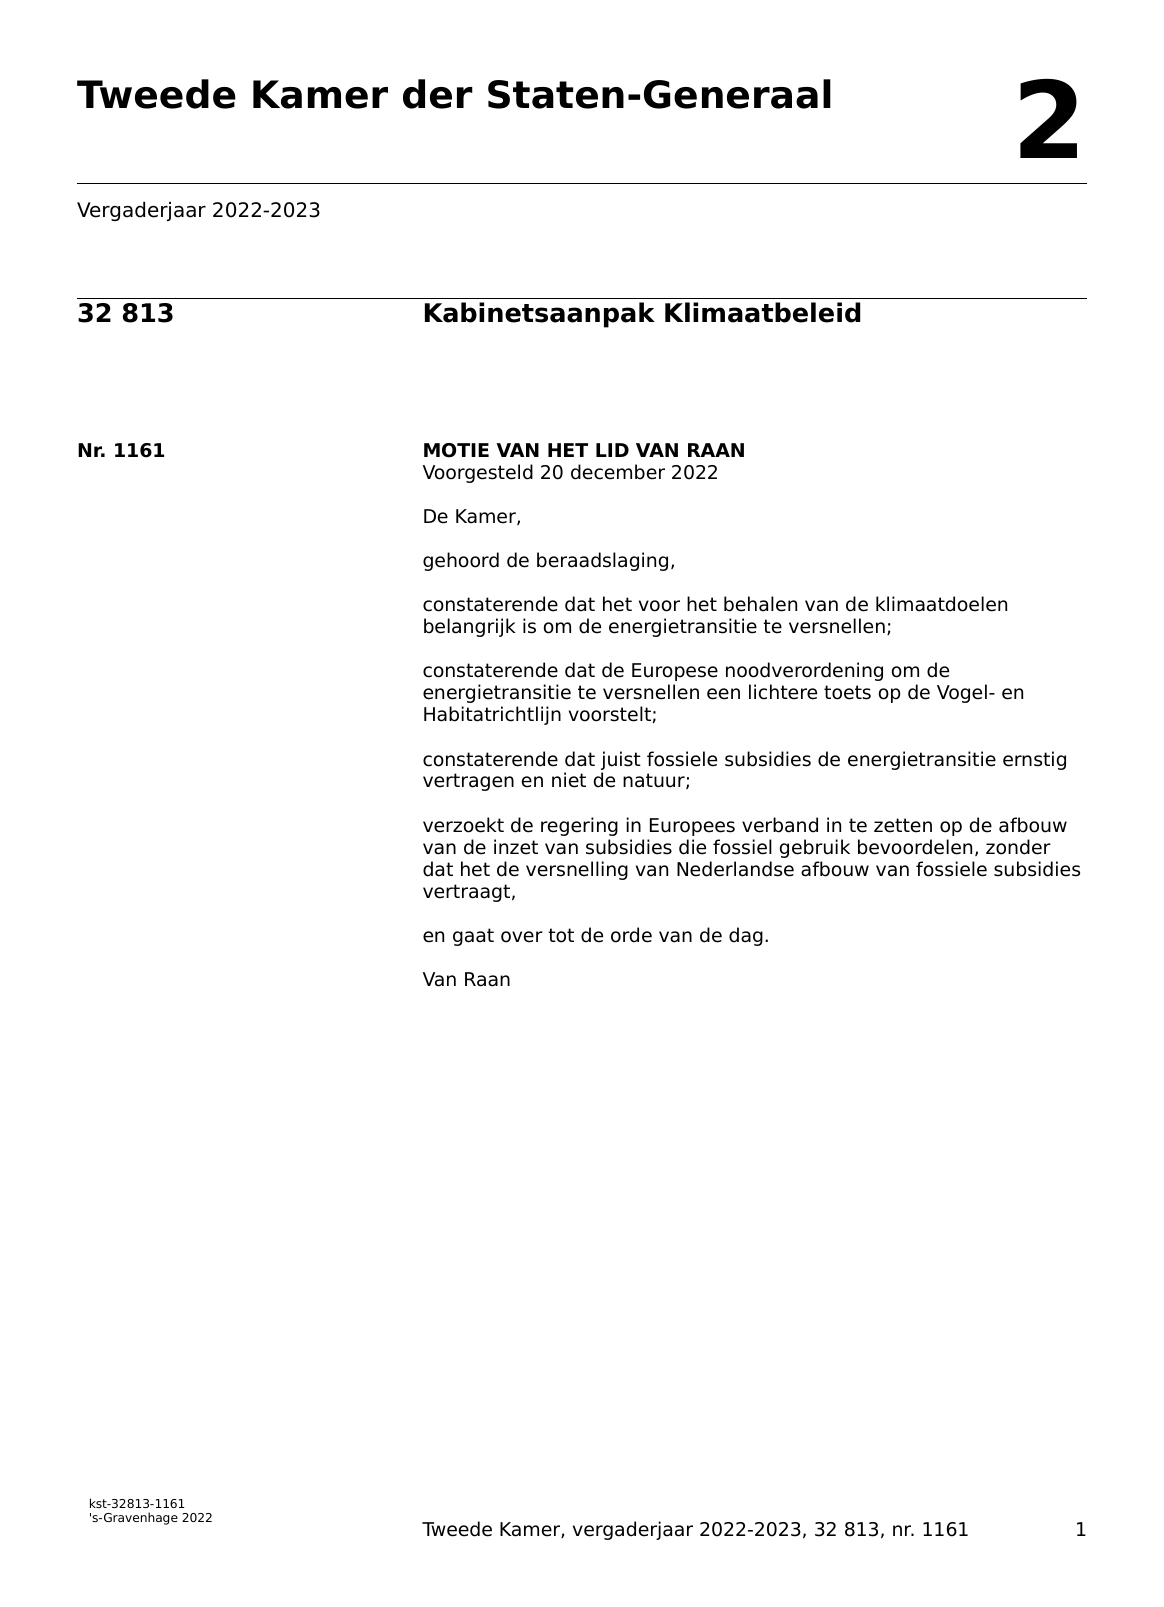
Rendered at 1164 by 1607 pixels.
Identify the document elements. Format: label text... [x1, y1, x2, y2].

table_cell Vergaderjaar 2022-2023 [77, 184, 1087, 298]
text constaterende dat het voor het behalen van de klimaatdoelen belangrijk is om de energietransitie te versnellen; [422, 594, 1087, 638]
text 's-Gravenhage 2022 [88, 1511, 323, 1525]
subtitle 32 813 Kabinetsaanpak Klimaatbeleid [77, 299, 1087, 329]
text Voorgesteld 20 december 2022 [422, 462, 1087, 484]
text De Kamer, [422, 506, 1087, 528]
table_header 2 [886, 59, 1087, 183]
text verzoekt de regering in Europees verband in te zetten op de afbouw van de inzet van subsidies die fossiel gebruik bevoordelen, zonder dat het de versnelling van Nederlandse afbouw van fossiele subsidies vertraagt, [422, 814, 1087, 902]
text constaterende dat juist fossiele subsidies de energietransitie ernstig vertragen en niet de natuur; [422, 748, 1087, 792]
text Van Raan [422, 969, 1087, 991]
text en gaat over tot de orde van de dag. [422, 925, 1087, 947]
text kst-32813-1161 [88, 1497, 323, 1511]
subtitle Nr. 1161 MOTIE VAN HET LID VAN RAAN [77, 440, 1087, 462]
text gehoord de beraadslaging, [422, 550, 1087, 572]
table_header Tweede Kamer der Staten-Generaal [77, 59, 886, 183]
text constaterende dat de Europese noodverordening om de energietransitie te versnellen een lichtere toets op de Vogel- en Habitatrichtlijn voorstelt; [422, 660, 1087, 726]
